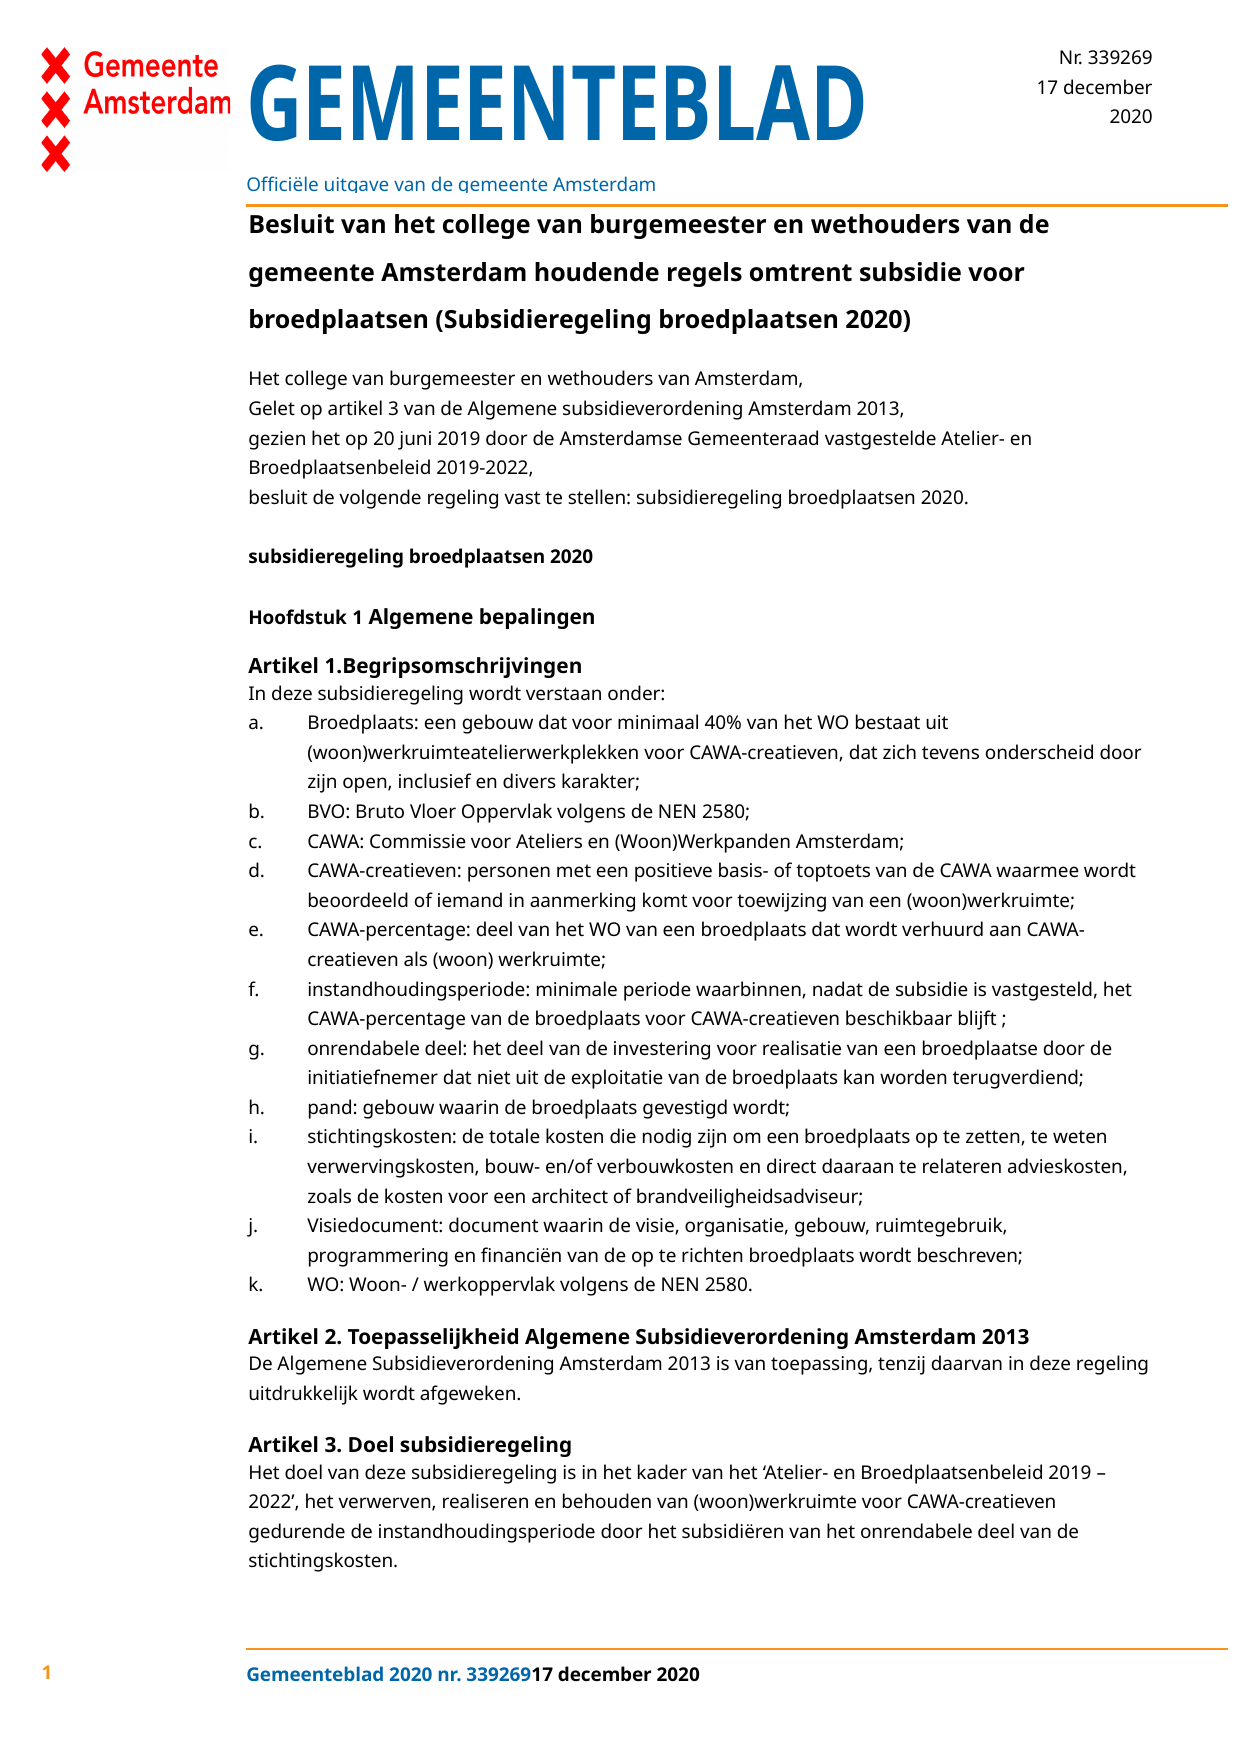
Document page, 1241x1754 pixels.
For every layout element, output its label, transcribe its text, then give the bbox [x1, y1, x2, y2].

text Hoofdstuk 1 Algemene bepalingen [248, 602, 1152, 631]
list CAWA-creatieven: personen met een positieve basis- of toptoets van de CAWA waarmee wordt beoordeeld of iemand in aanmerking komt voor toewijzing van een (woon)werkruimte; [248, 857, 1152, 913]
text Besluit van het college van burgemeester en wethouders van de gemeente Amsterdam houdende regels omtrent subsidie voor broedplaatsen (Subsidieregeling broedplaatsen 2020) [248, 207, 1152, 336]
list instandhoudingsperiode: minimale periode waarbinnen, nadat de subsidie is vastgesteld, het CAWA-percentage van de broedplaats voor CAWA-creatieven beschikbaar blijft ; [248, 976, 1152, 1031]
text subsidieregeling broedplaatsen 2020 [248, 543, 1152, 569]
text Artikel 2. Toepasselijkheid Algemene Subsidieverordening Amsterdam 2013 [248, 1322, 1152, 1350]
list BVO: Bruto Vloer Oppervlak volgens de NEN 2580; [248, 798, 1152, 824]
text Het doel van deze subsidieregeling is in het kader van het ‘Atelier- en Broedplaatsenbeleid 2019 – 2022’, het verwerven, realiseren en behouden van (woon)werkruimte voor CAWA-creatieven gedurende de instandhoudingsperiode door het subsidiëren van het onrendabele deel van de stichtingskosten. [248, 1459, 1152, 1573]
list pand: gebouw waarin de broedplaats gevestigd wordt; [248, 1094, 1152, 1120]
text Het college van burgemeester en wethouders van Amsterdam, [248, 366, 1152, 391]
list Broedplaats: een gebouw dat voor minimaal 40% van het WO bestaat uit (woon)werkruimteatelierwerkplekken voor CAWA-creatieven, dat zich tevens onderscheid door zijn open, inclusief en divers karakter; [248, 709, 1152, 794]
list stichtingskosten: de totale kosten die nodig zijn om een broedplaats op te zetten, te weten verwervingskosten, bouw- en/of verbouwkosten en direct daaraan te relateren advieskosten, zoals de kosten voor een architect of brandveiligheidsadviseur; [248, 1124, 1152, 1208]
text In deze subsidieregeling wordt verstaan onder: [248, 680, 1152, 706]
text Gelet op artikel 3 van de Algemene subsidieverordening Amsterdam 2013, [248, 395, 1152, 421]
text Artikel 1.Begripsomschrijvingen [248, 651, 1152, 680]
list CAWA-percentage: deel van het WO van een broedplaats dat wordt verhuurd aan CAWA-creatieven als (woon) werkruimte; [248, 917, 1152, 972]
picture [41, 47, 231, 172]
text De Algemene Subsidieverordening Amsterdam 2013 is van toepassing, tenzij daarvan in deze regeling uitdrukkelijk wordt afgeweken. [248, 1350, 1152, 1406]
list CAWA: Commissie voor Ateliers en (Woon)Werkpanden Amsterdam; [248, 828, 1152, 853]
text besluit de volgende regeling vast te stellen: subsidieregeling broedplaatsen 2020. [248, 484, 1152, 509]
list WO: Woon- / werkoppervlak volgens de NEN 2580. [248, 1272, 1152, 1297]
list onrendabele deel: het deel van de investering voor realisatie van een broedplaatse door de initiatiefnemer dat niet uit de exploitatie van de broedplaats kan worden terugverdiend; [248, 1035, 1152, 1090]
text Artikel 3. Doel subsidieregeling [248, 1430, 1152, 1459]
list Visiedocument: document waarin de visie, organisatie, gebouw, ruimtegebruik, programmering en financiën van de op te richten broedplaats wordt beschreven; [248, 1212, 1152, 1268]
text gezien het op 20 juni 2019 door de Amsterdamse Gemeenteraad vastgestelde Atelier- en Broedplaatsenbeleid 2019-2022, [248, 425, 1152, 480]
